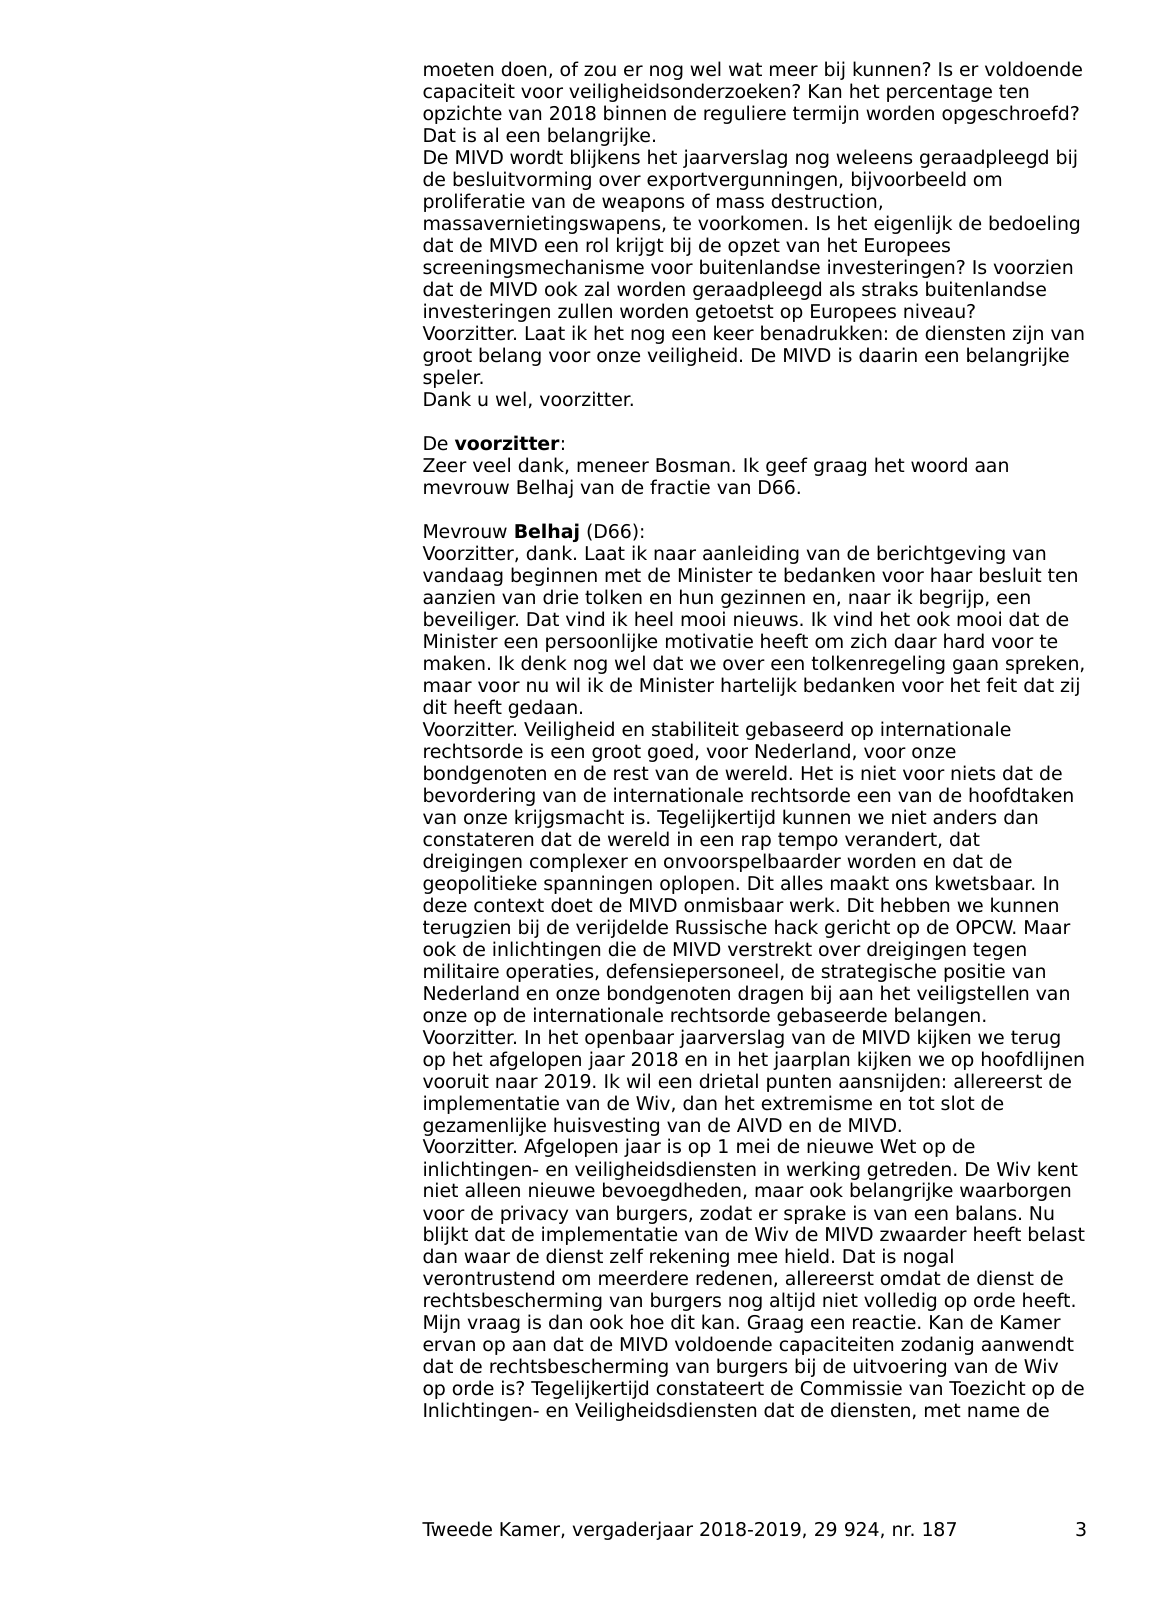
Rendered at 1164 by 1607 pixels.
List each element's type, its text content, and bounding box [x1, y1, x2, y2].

text Voorzitter. In het openbaar jaarverslag van de MIVD kijken we terug op het afgelopen jaar 2018 en in het jaarplan kijken we op hoofdlijnen vooruit naar 2019. Ik wil een drietal punten aansnijden: allereerst de implementatie van de Wiv, dan het extremisme en tot slot de gezamenlijke huisvesting van de AIVD en de MIVD. [422, 1027, 1087, 1136]
text Dank u wel, voorzitter. [422, 389, 1087, 411]
text moeten doen, of zou er nog wel wat meer bij kunnen? Is er voldoende capaciteit voor veiligheidsonderzoeken? Kan het percentage ten opzichte van 2018 binnen de reguliere termijn worden opgeschroefd? Dat is al een belangrijke. [422, 59, 1087, 147]
text Voorzitter. Veiligheid en stabiliteit gebaseerd op internationale rechtsorde is een groot goed, voor Nederland, voor onze bondgenoten en de rest van de wereld. Het is niet voor niets dat de bevordering van de internationale rechtsorde een van de hoofdtaken van onze krijgsmacht is. Tegelijkertijd kunnen we niet anders dan constateren dat de wereld in een rap tempo verandert, dat dreigingen complexer en onvoorspelbaarder worden en dat de geopolitieke spanningen oplopen. Dit alles maakt ons kwetsbaar. In deze context doet de MIVD onmisbaar werk. Dit hebben we kunnen terugzien bij de verijdelde Russische hack gericht op de OPCW. Maar ook de inlichtingen die de MIVD verstrekt over dreigingen tegen militaire operaties, defensiepersoneel, de strategische positie van Nederland en onze bondgenoten dragen bij aan het veiligstellen van onze op de internationale rechtsorde gebaseerde belangen. [422, 719, 1087, 1027]
text Voorzitter, dank. Laat ik naar aanleiding van de berichtgeving van vandaag beginnen met de Minister te bedanken voor haar besluit ten aanzien van drie tolken en hun gezinnen en, naar ik begrijp, een beveiliger. Dat vind ik heel mooi nieuws. Ik vind het ook mooi dat de Minister een persoonlijke motivatie heeft om zich daar hard voor te maken. Ik denk nog wel dat we over een tolkenregeling gaan spreken, maar voor nu wil ik de Minister hartelijk bedanken voor het feit dat zij dit heeft gedaan. [422, 543, 1087, 719]
text Zeer veel dank, meneer Bosman. Ik geef graag het woord aan mevrouw Belhaj van de fractie van D66. [422, 455, 1087, 499]
text Voorzitter. Laat ik het nog een keer benadrukken: de diensten zijn van groot belang voor onze veiligheid. De MIVD is daarin een belangrijke speler. [422, 323, 1087, 389]
text De voorzitter: [422, 433, 1087, 455]
text Voorzitter. Afgelopen jaar is op 1 mei de nieuwe Wet op de inlichtingen- en veiligheidsdiensten in werking getreden. De Wiv kent niet alleen nieuwe bevoegdheden, maar ook belangrijke waarborgen voor de privacy van burgers, zodat er sprake is van een balans. Nu blijkt dat de implementatie van de Wiv de MIVD zwaarder heeft belast dan waar de dienst zelf rekening mee hield. Dat is nogal verontrustend om meerdere redenen, allereerst omdat de dienst de rechtsbescherming van burgers nog altijd niet volledig op orde heeft. Mijn vraag is dan ook hoe dit kan. Graag een reactie. Kan de Kamer ervan op aan dat de MIVD voldoende capaciteiten zodanig aanwendt dat de rechtsbescherming van burgers bij de uitvoering van de Wiv op orde is? Tegelijkertijd constateert de Commissie van Toezicht op de Inlichtingen- en Veiligheidsdiensten dat de diensten, met name de [422, 1136, 1087, 1422]
text De MIVD wordt blijkens het jaarverslag nog weleens geraadpleegd bij de besluitvorming over exportvergunningen, bijvoorbeeld om proliferatie van de weapons of mass destruction, massavernietingswapens, te voorkomen. Is het eigenlijk de bedoeling dat de MIVD een rol krijgt bij de opzet van het Europees screeningsmechanisme voor buitenlandse investeringen? Is voorzien dat de MIVD ook zal worden geraadpleegd als straks buitenlandse investeringen zullen worden getoetst op Europees niveau? [422, 147, 1087, 323]
text Mevrouw Belhaj (D66): [422, 521, 1087, 543]
